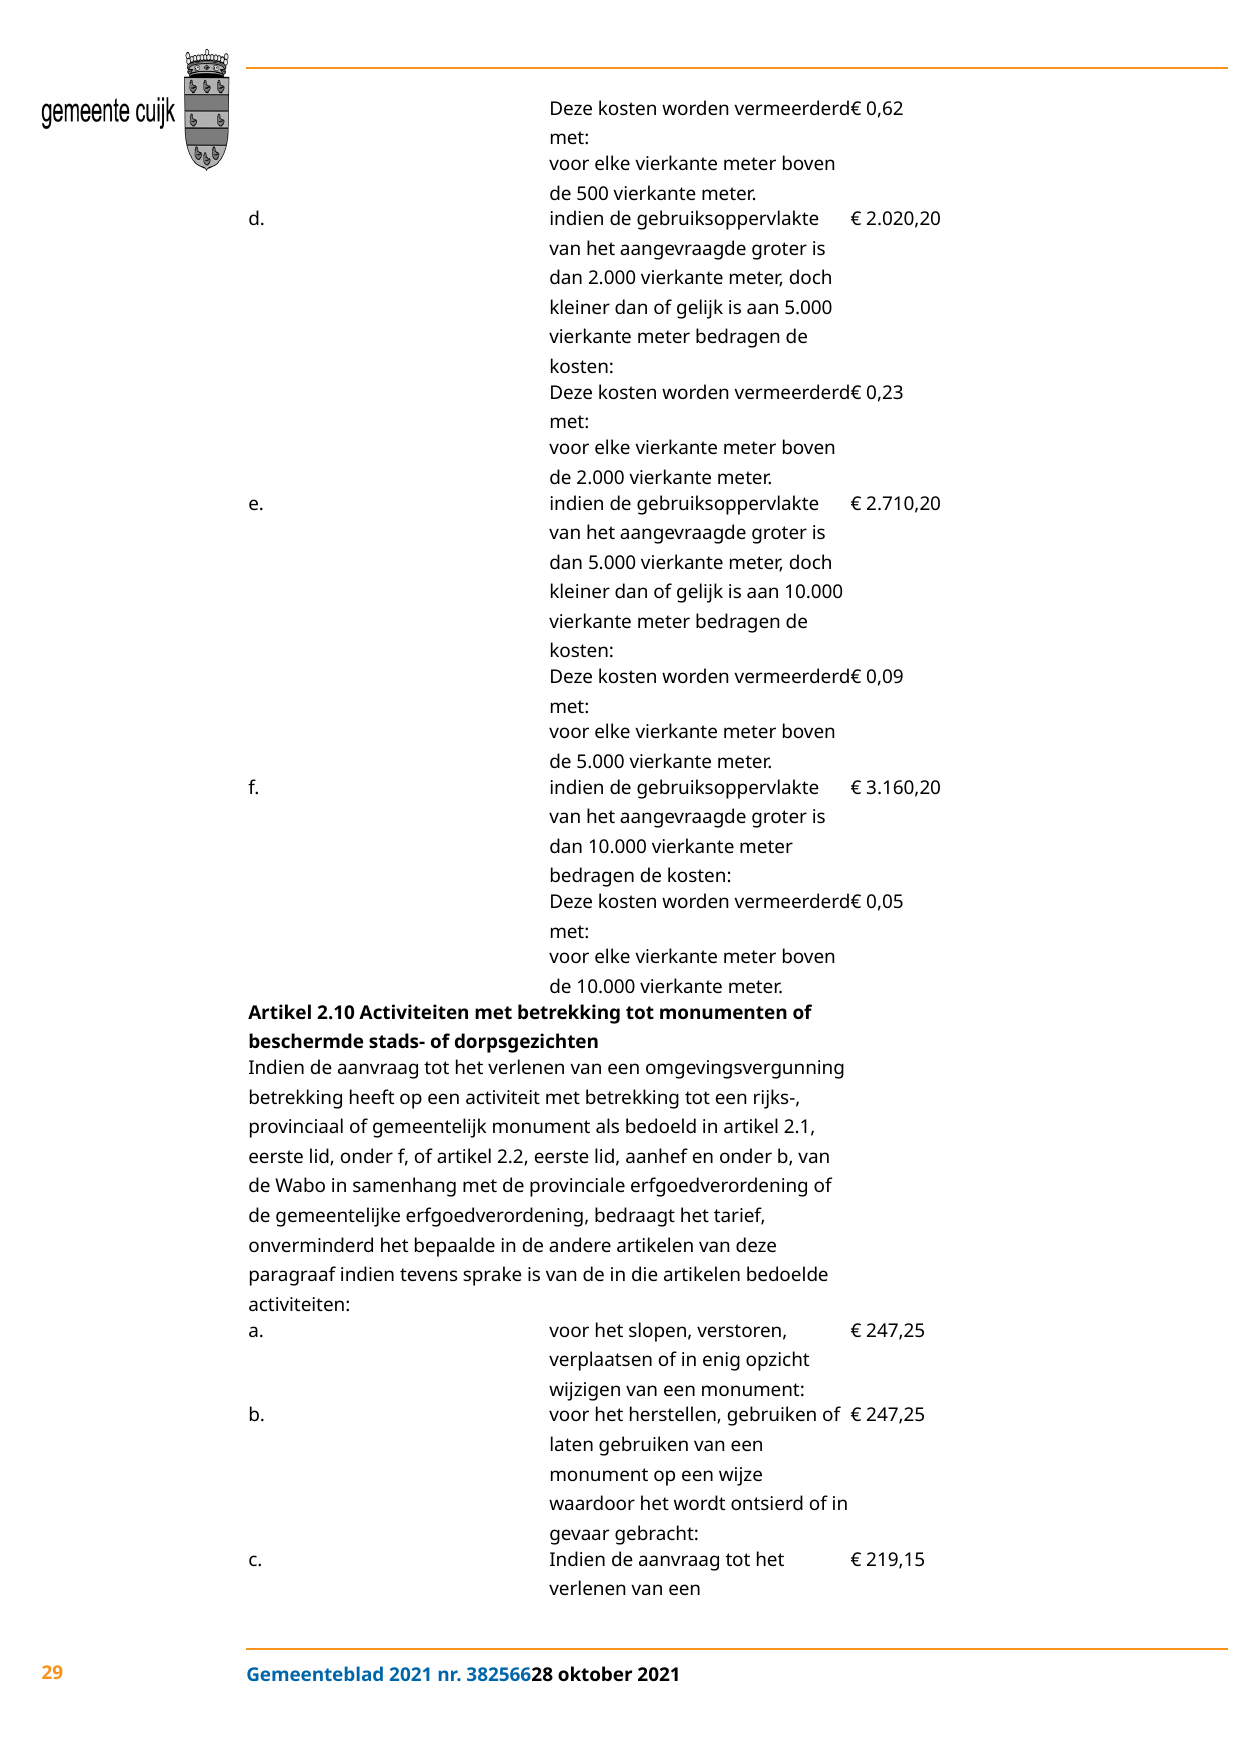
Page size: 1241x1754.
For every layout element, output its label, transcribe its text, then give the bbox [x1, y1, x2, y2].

table_cell € 0,05 [850, 889, 1152, 944]
table_cell b. [248, 1402, 549, 1546]
table_cell € 0,09 [850, 663, 1152, 719]
table_cell d. [248, 205, 549, 379]
table_cell € 0,62 [850, 95, 1152, 150]
table_cell [850, 719, 1152, 774]
table_cell indien de gebruiksoppervlakte van het aangevraagde groter is dan 2.000 vierkante meter, doch kleiner dan of gelijk is aan 5.000 vierkante meter bedragen de kosten: [549, 205, 850, 379]
table_cell [248, 663, 549, 719]
table_cell Deze kosten worden vermeerderd met: [549, 95, 850, 150]
table_cell Deze kosten worden vermeerderd met: [549, 663, 850, 719]
table_cell € 2.710,20 [850, 490, 1152, 663]
table_cell € 3.160,20 [850, 774, 1152, 888]
table_cell indien de gebruiksoppervlakte van het aangevraagde groter is dan 5.000 vierkante meter, doch kleiner dan of gelijk is aan 10.000 vierkante meter bedragen de kosten: [549, 490, 850, 663]
table_cell e. [248, 490, 549, 663]
table_cell [248, 434, 549, 490]
table_cell [850, 944, 1152, 999]
table_cell [850, 434, 1152, 490]
table_cell [850, 1054, 1152, 1317]
table_cell voor het slopen, verstoren, verplaatsen of in enig opzicht wijzigen van een monument: [549, 1317, 850, 1402]
table_cell [248, 150, 549, 205]
table_cell voor elke vierkante meter boven de 10.000 vierkante meter. [549, 944, 850, 999]
table_cell [248, 719, 549, 774]
table_cell voor het herstellen, gebruiken of laten gebruiken van een monument op een wijze waardoor het wordt ontsierd of in gevaar gebracht: [549, 1402, 850, 1546]
table_cell [248, 944, 549, 999]
table_cell voor elke vierkante meter boven de 2.000 vierkante meter. [549, 434, 850, 490]
table_cell a. [248, 1317, 549, 1402]
table_cell Deze kosten worden vermeerderd met: [549, 379, 850, 434]
table_cell indien de gebruiksoppervlakte van het aangevraagde groter is dan 10.000 vierkante meter bedragen de kosten: [549, 774, 850, 888]
table_cell € 247,25 [850, 1402, 1152, 1546]
table_cell voor elke vierkante meter boven de 5.000 vierkante meter. [549, 719, 850, 774]
table_cell € 219,15 [850, 1546, 1152, 1601]
table_cell [248, 889, 549, 944]
table_cell [850, 150, 1152, 205]
table_cell Artikel 2.10 Activiteiten met betrekking tot monumenten of beschermde stads- of dorpsgezichten [248, 999, 850, 1054]
table_cell Deze kosten worden vermeerderd met: [549, 889, 850, 944]
table_cell voor elke vierkante meter boven de 500 vierkante meter. [549, 150, 850, 205]
table_cell € 0,23 [850, 379, 1152, 434]
table_cell Indien de aanvraag tot het verlenen van een [549, 1546, 850, 1601]
table_cell € 247,25 [850, 1317, 1152, 1402]
picture [41, 47, 231, 172]
table_cell € 2.020,20 [850, 205, 1152, 379]
table_cell f. [248, 774, 549, 888]
table_cell Indien de aanvraag tot het verlenen van een omgevingsvergunning betrekking heeft op een activiteit met betrekking tot een rijks-, provinciaal of gemeentelijk monument als bedoeld in artikel 2.1, eerste lid, onder f, of artikel 2.2, eerste lid, aanhef en onder b, van de Wabo in samenhang met de provinciale erfgoedverordening of de gemeentelijke erfgoedverordening, bedraagt het tarief, onverminderd het bepaalde in de andere artikelen van deze paragraaf indien tevens sprake is van de in die artikelen bedoelde activiteiten: [248, 1054, 850, 1317]
table_cell c. [248, 1546, 549, 1601]
table_cell [248, 379, 549, 434]
table_cell [850, 999, 1152, 1054]
table_cell [248, 95, 549, 150]
